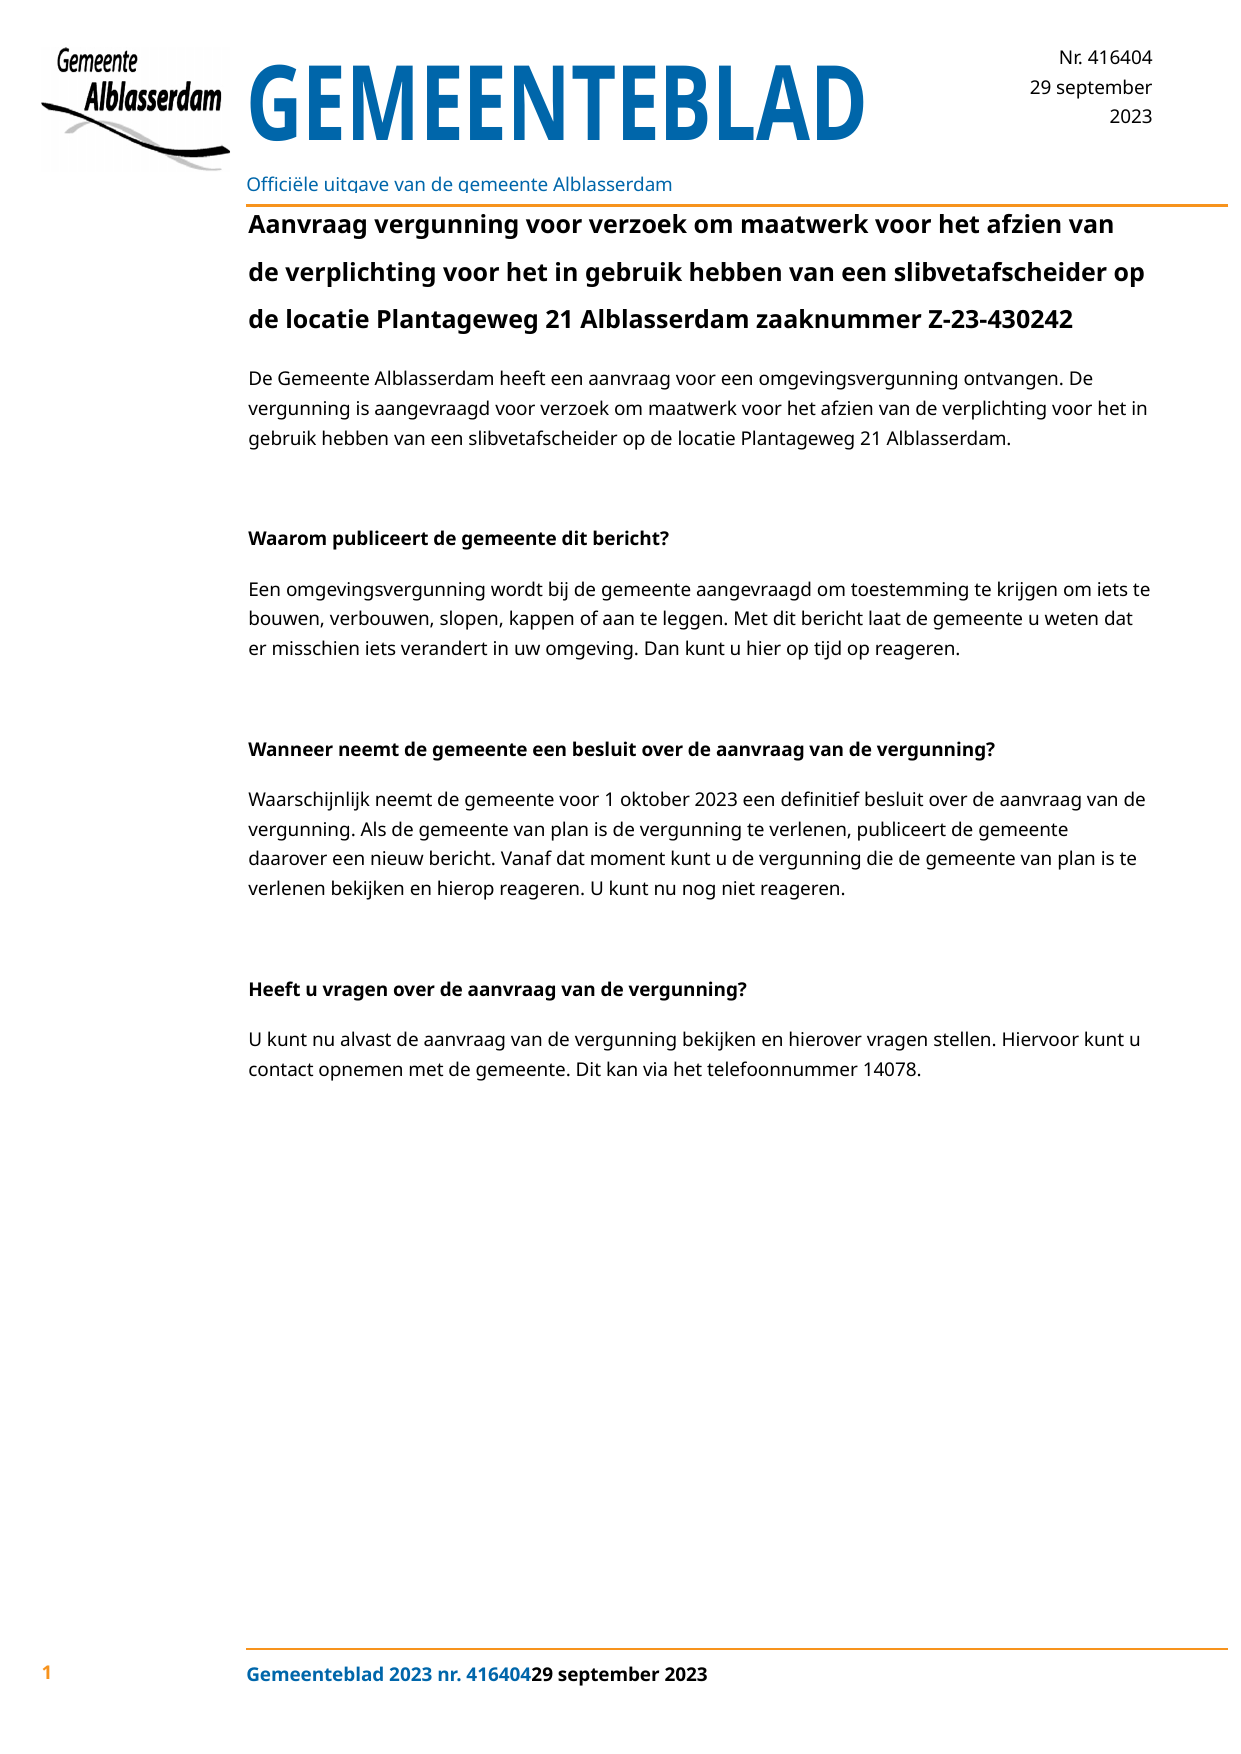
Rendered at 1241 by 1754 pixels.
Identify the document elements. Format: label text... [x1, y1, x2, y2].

text Wanneer neemt de gemeente een besluit over de aanvraag van de vergunning? [248, 736, 1152, 762]
text Waarom publiceert de gemeente dit bericht? [248, 526, 1152, 551]
text Een omgevingsvergunning wordt bij de gemeente aangevraagd om toestemming te krijgen om iets te bouwen, verbouwen, slopen, kappen of aan te leggen. Met dit bericht laat de gemeente u weten dat er misschien iets verandert in uw omgeving. Dan kunt u hier op tijd op reageren. [248, 576, 1152, 661]
text Aanvraag vergunning voor verzoek om maatwerk voor het afzien van de verplichting voor het in gebruik hebben van een slibvetafscheider op de locatie Plantageweg 21 Alblasserdam zaaknummer Z-23-430242 [248, 207, 1152, 336]
text U kunt nu alvast de aanvraag van de vergunning bekijken en hierover vragen stellen. Hiervoor kunt u contact opnemen met de gemeente. Dit kan via het telefoonnummer 14078. [248, 1026, 1152, 1082]
text Heeft u vragen over de aanvraag van de vergunning? [248, 976, 1152, 1002]
text De Gemeente Alblasserdam heeft een aanvraag voor een omgevingsvergunning ontvangen. De vergunning is aangevraagd voor verzoek om maatwerk voor het afzien van de verplichting voor het in gebruik hebben van een slibvetafscheider op de locatie Plantageweg 21 Alblasserdam. [248, 366, 1152, 450]
picture [41, 47, 231, 172]
text Waarschijnlijk neemt de gemeente voor 1 oktober 2023 een definitief besluit over de aanvraag van de vergunning. Als de gemeente van plan is de vergunning te verlenen, publiceert de gemeente daarover een nieuw bericht. Vanaf dat moment kunt u de vergunning die de gemeente van plan is te verlenen bekijken en hierop reageren. U kunt nu nog niet reageren. [248, 786, 1152, 901]
